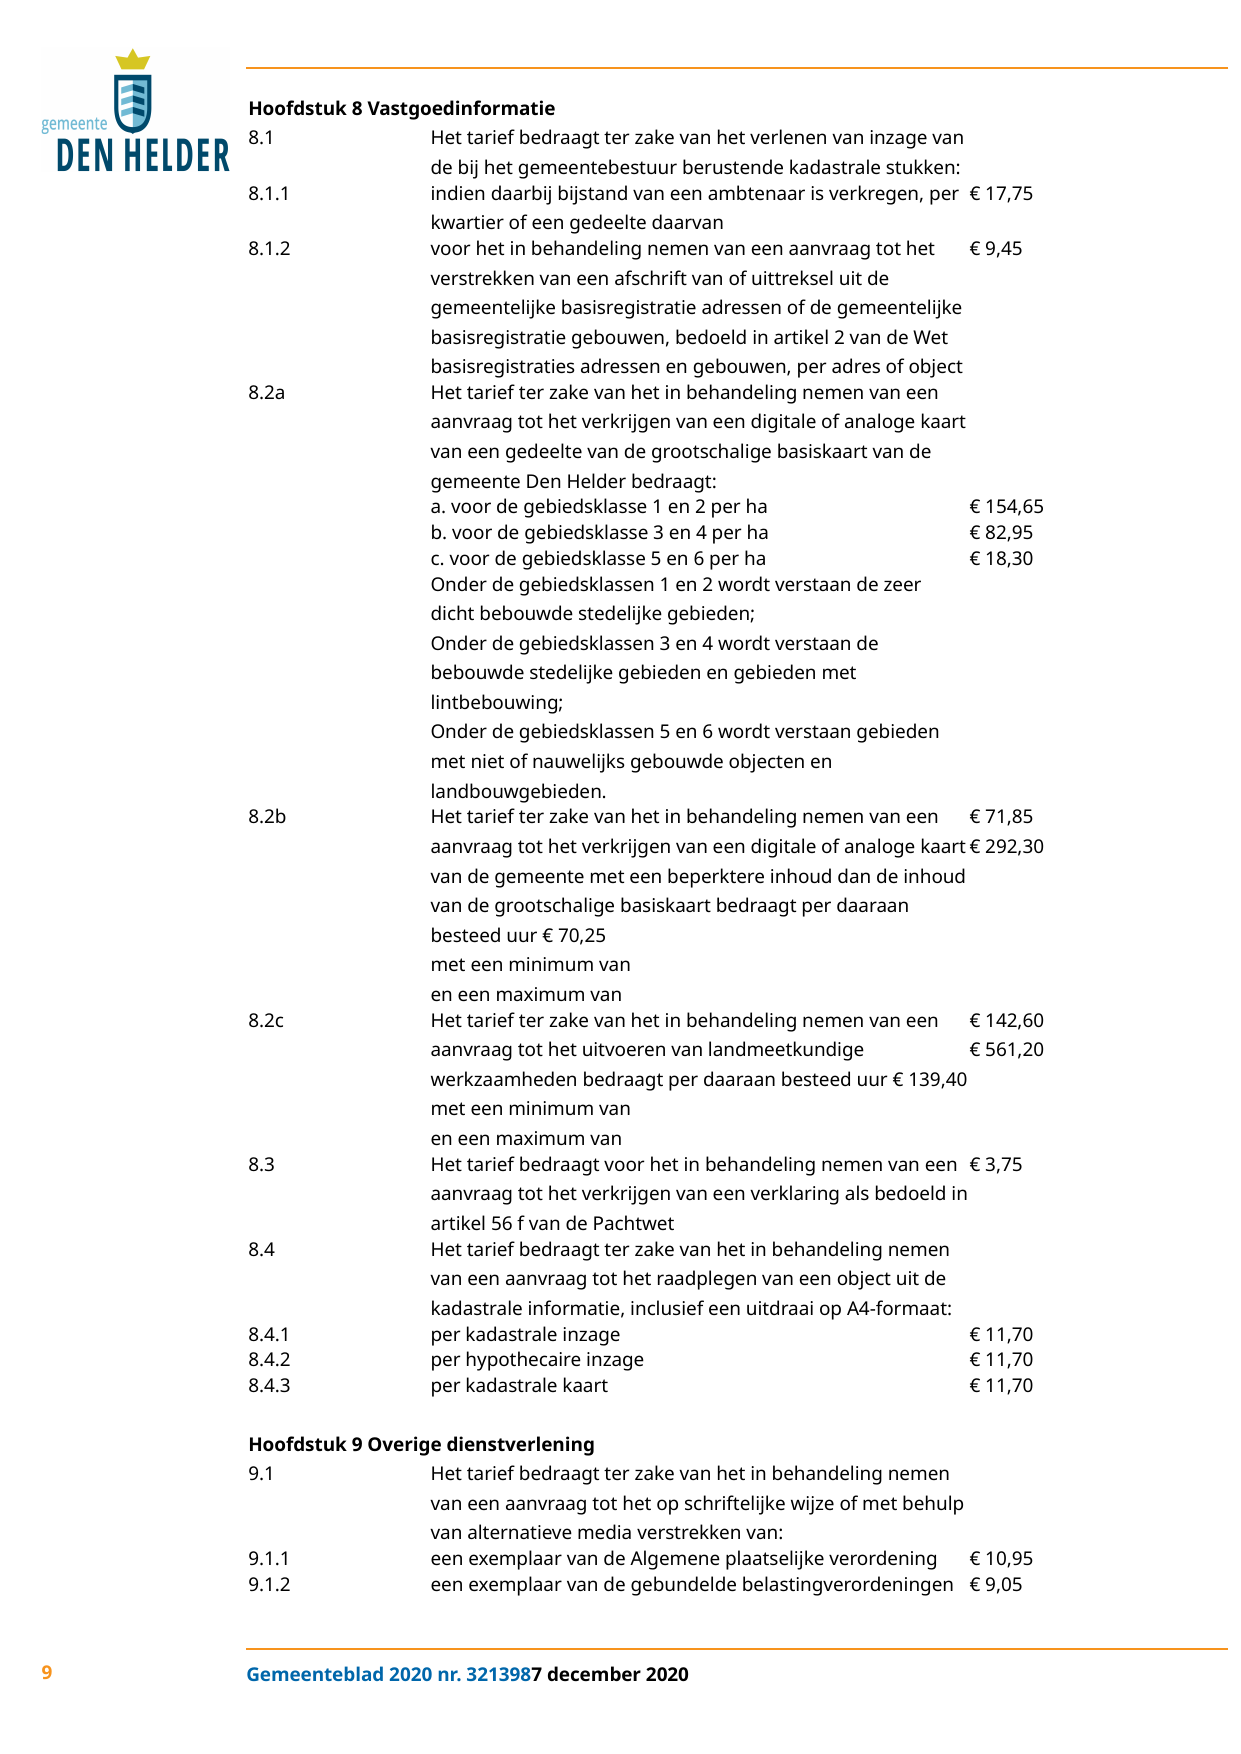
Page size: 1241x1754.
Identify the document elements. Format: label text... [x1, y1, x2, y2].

table_header Het tarief bedraagt ter zake van het verlenen van inzage van de bij het gemeentebestuur berustende kadastrale stukken: [430, 125, 969, 180]
table_cell 8.4.2 [248, 1346, 430, 1372]
table_cell 8.3 [248, 1151, 430, 1236]
table_cell Onder de gebiedsklassen 1 en 2 wordt verstaan de zeer dicht bebouwde stedelijke gebieden; Onder de gebiedsklassen 3 en 4 wordt verstaan de bebouwde stedelijke gebieden en gebieden met lintbebouwing; Onder de gebiedsklassen 5 en 6 wordt verstaan gebieden met niet of nauwelijks gebouwde objecten en landbouwgebieden. [430, 571, 969, 804]
table_cell € 11,70 [969, 1321, 1152, 1346]
table_cell Het tarief ter zake van het in behandeling nemen van een aanvraag tot het verkrijgen van een digitale of analoge kaart van de gemeente met een beperktere inhoud dan de inhoud van de grootschalige basiskaart bedraagt per daaraan besteed uur € 70,25 met een minimum van en een maximum van [430, 804, 969, 1007]
table_cell [248, 545, 430, 571]
table_header 9.1 [248, 1460, 430, 1545]
table_cell Het tarief bedraagt voor het in behandeling nemen van een aanvraag tot het verkrijgen van een verklaring als bedoeld in artikel 56 f van de Pachtwet [430, 1151, 969, 1236]
table_cell 8.2c [248, 1007, 430, 1151]
table_cell Het tarief ter zake van het in behandeling nemen van een aanvraag tot het uitvoeren van landmeetkundige werkzaamheden bedraagt per daaraan besteed uur € 139,40 met een minimum van en een maximum van [430, 1007, 969, 1151]
table_cell b. voor de gebiedsklasse 3 en 4 per ha [430, 519, 969, 545]
table_cell 8.2a [248, 379, 430, 494]
table_cell 9.1.2 [248, 1571, 430, 1597]
picture [63, 144, 68, 165]
table_cell € 18,30 [969, 545, 1152, 571]
picture [130, 157, 135, 172]
table_cell € 9,05 [969, 1571, 1152, 1597]
table_cell [969, 571, 1152, 804]
table_cell € 71,85 € 292,30 [969, 804, 1152, 1007]
text Hoofdstuk 9 Overige dienstverlening [248, 1431, 1152, 1456]
table_cell Het tarief ter zake van het in behandeling nemen van een aanvraag tot het verkrijgen van een digitale of analoge kaart van een gedeelte van de grootschalige basiskaart van de gemeente Den Helder bedraagt: [430, 379, 969, 494]
table_cell 8.1.1 [248, 180, 430, 235]
table_cell Het tarief bedraagt ter zake van het in behandeling nemen van een aanvraag tot het raadplegen van een object uit de kadastrale informatie, inclusief een uitdraai op A4-formaat: [430, 1236, 969, 1321]
table_cell € 82,95 [969, 519, 1152, 545]
table_cell 9.1.1 [248, 1545, 430, 1571]
table_cell [969, 379, 1152, 494]
table_cell per hypothecaire inzage [430, 1346, 969, 1372]
table_cell indien daarbij bijstand van een ambtenaar is verkregen, per kwartier of een gedeelte daarvan [430, 180, 969, 235]
table_cell c. voor de gebiedsklasse 5 en 6 per ha [430, 545, 969, 571]
table_cell € 3,75 [969, 1151, 1152, 1236]
table_header [969, 1460, 1152, 1545]
table_cell € 11,70 [969, 1372, 1152, 1398]
table_cell per kadastrale kaart [430, 1372, 969, 1398]
table_cell 8.4 [248, 1236, 430, 1321]
table_header 8.1 [248, 125, 430, 180]
table_cell € 154,65 [969, 494, 1152, 519]
picture [220, 160, 224, 172]
table_cell [248, 494, 430, 519]
table_cell een exemplaar van de gebundelde belastingverordeningen [430, 1571, 969, 1597]
table_cell 8.2b [248, 804, 430, 1007]
table_cell een exemplaar van de Algemene plaatselijke verordening [430, 1545, 969, 1571]
table_header Het tarief bedraagt ter zake van het in behandeling nemen van een aanvraag tot het op schriftelijke wijze of met behulp van alternatieve media verstrekken van: [430, 1460, 969, 1545]
table_cell [248, 571, 430, 804]
table_cell € 9,45 [969, 235, 1152, 379]
table_cell [969, 1236, 1152, 1321]
table_cell 8.4.3 [248, 1372, 430, 1398]
table_cell voor het in behandeling nemen van een aanvraag tot het verstrekken van een afschrift van of uittreksel uit de gemeentelijke basisregistratie adressen of de gemeentelijke basisregistratie gebouwen, bedoeld in artikel 2 van de Wet basisregistraties adressen en gebouwen, per adres of object [430, 235, 969, 379]
table_cell € 17,75 [969, 180, 1152, 235]
table_cell 8.4.1 [248, 1321, 430, 1346]
table_cell 8.1.2 [248, 235, 430, 379]
picture [182, 144, 187, 165]
table_cell per kadastrale inzage [430, 1321, 969, 1346]
table_cell a. voor de gebiedsklasse 1 en 2 per ha [430, 494, 969, 519]
picture [100, 154, 106, 172]
table_cell [248, 519, 430, 545]
picture [41, 47, 231, 172]
table_header [969, 125, 1152, 180]
table_cell € 10,95 [969, 1545, 1152, 1571]
table_cell € 142,60 € 561,20 [969, 1007, 1152, 1151]
text Hoofdstuk 8 Vastgoedinformatie [248, 95, 1152, 121]
table_cell € 11,70 [969, 1346, 1152, 1372]
